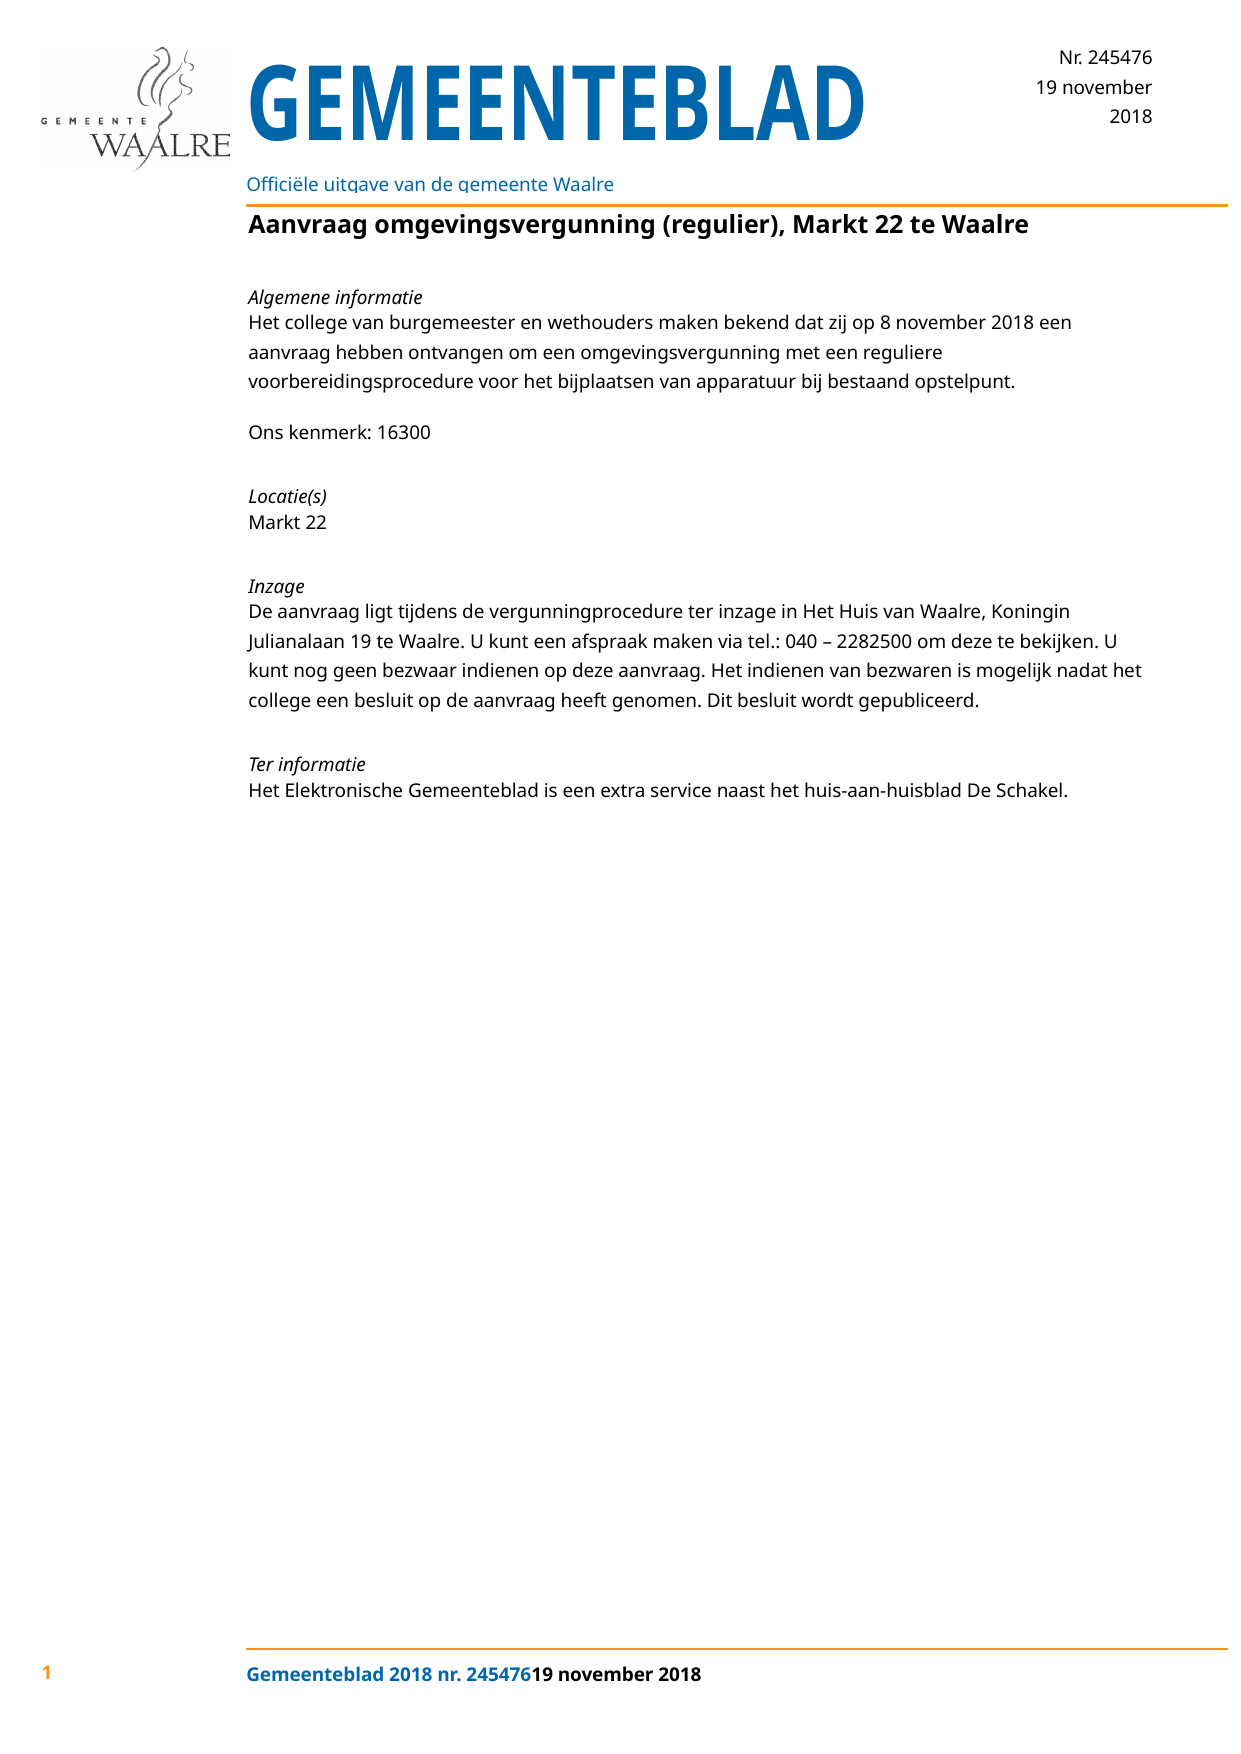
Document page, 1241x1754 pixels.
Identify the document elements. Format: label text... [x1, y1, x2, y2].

text Locatie(s) [248, 483, 1152, 509]
text Inzage [248, 573, 1152, 598]
picture [41, 47, 231, 172]
text De aanvraag ligt tijdens de vergunningprocedure ter inzage in Het Huis van Waalre, Koningin Julianalaan 19 te Waalre. U kunt een afspraak maken via tel.: 040 – 2282500 om deze te bekijken. U kunt nog geen bezwaar indienen op deze aanvraag. Het indienen van bezwaren is mogelijk nadat het college een besluit op de aanvraag heeft genomen. Dit besluit wordt gepubliceerd. [248, 598, 1152, 713]
text Ons kenmerk: 16300 [248, 419, 1152, 445]
text Aanvraag omgevingsvergunning (regulier), Markt 22 te Waalre [248, 207, 1152, 241]
text Het college van burgemeester en wethouders maken bekend dat zij op 8 november 2018 een aanvraag hebben ontvangen om een omgevingsvergunning met een reguliere voorbereidingsprocedure voor het bijplaatsen van apparatuur bij bestaand opstelpunt. [248, 309, 1152, 394]
text Algemene informatie [248, 284, 1152, 309]
text Markt 22 [248, 509, 1152, 534]
text Het Elektronische Gemeenteblad is een extra service naast het huis-aan-huisblad De Schakel. [248, 777, 1152, 803]
text Ter informatie [248, 751, 1152, 777]
